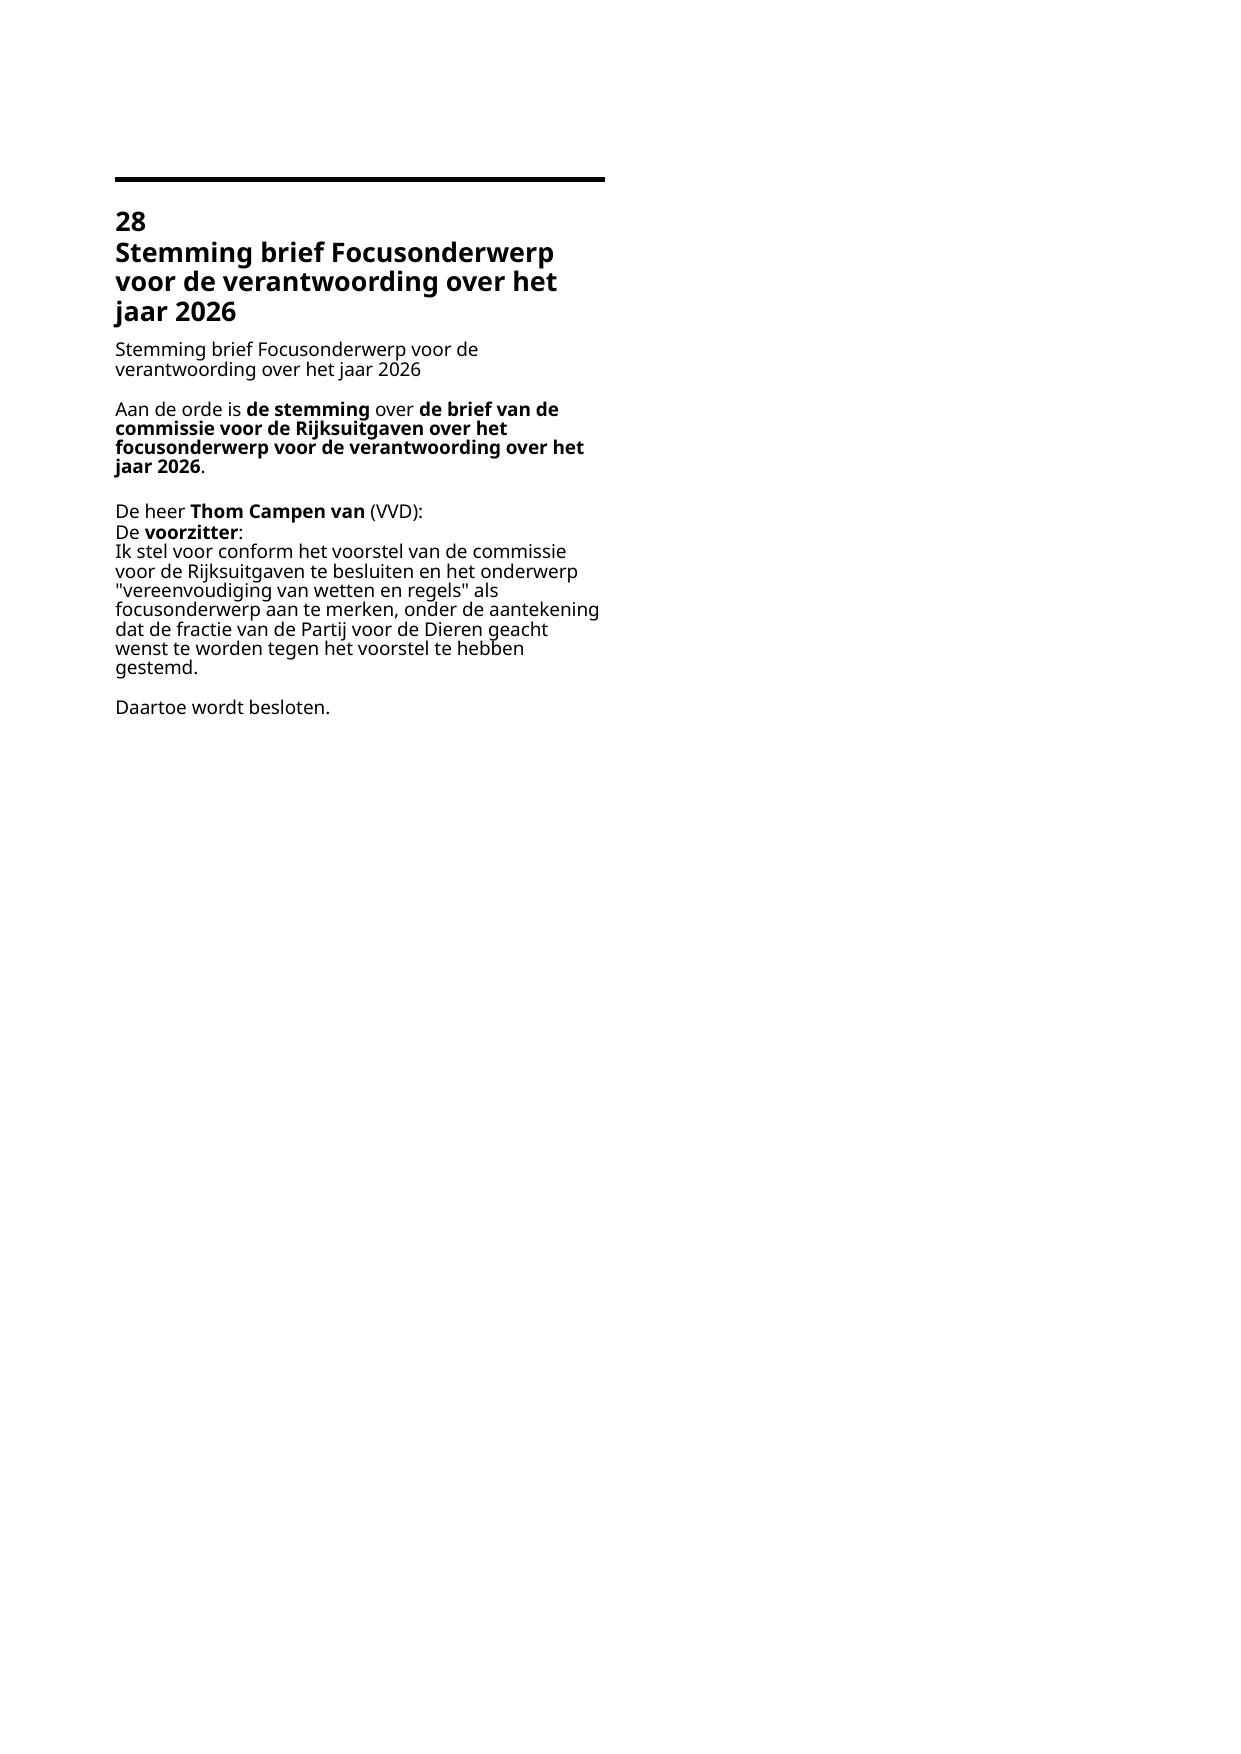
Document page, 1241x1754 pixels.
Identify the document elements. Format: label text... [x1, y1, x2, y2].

text 28 [115, 203, 605, 239]
text Daartoe wordt besloten. [115, 699, 605, 718]
text Stemming brief Focusonderwerp voor de verantwoording over het jaar 2026 [115, 239, 605, 341]
text Aan de orde is de stemming over de brief van de commissie voor de Rijksuitgaven over het focusonderwerp voor de verantwoording over het jaar 2026. [115, 401, 605, 478]
text Ik stel voor conform het voorstel van de commissie voor de Rijksuitgaven te besluiten en het onderwerp "vereenvoudiging van wetten en regels" als focusonderwerp aan te merken, onder de aantekening dat de fractie van de Partij voor de Dieren geacht wenst te worden tegen het voorstel te hebben gestemd. [115, 543, 605, 678]
text De heer Thom Campen van (VVD): [115, 498, 605, 524]
text De voorzitter: [115, 524, 605, 543]
text Stemming brief Focusonderwerp voor de verantwoording over het jaar 2026 [115, 341, 605, 380]
